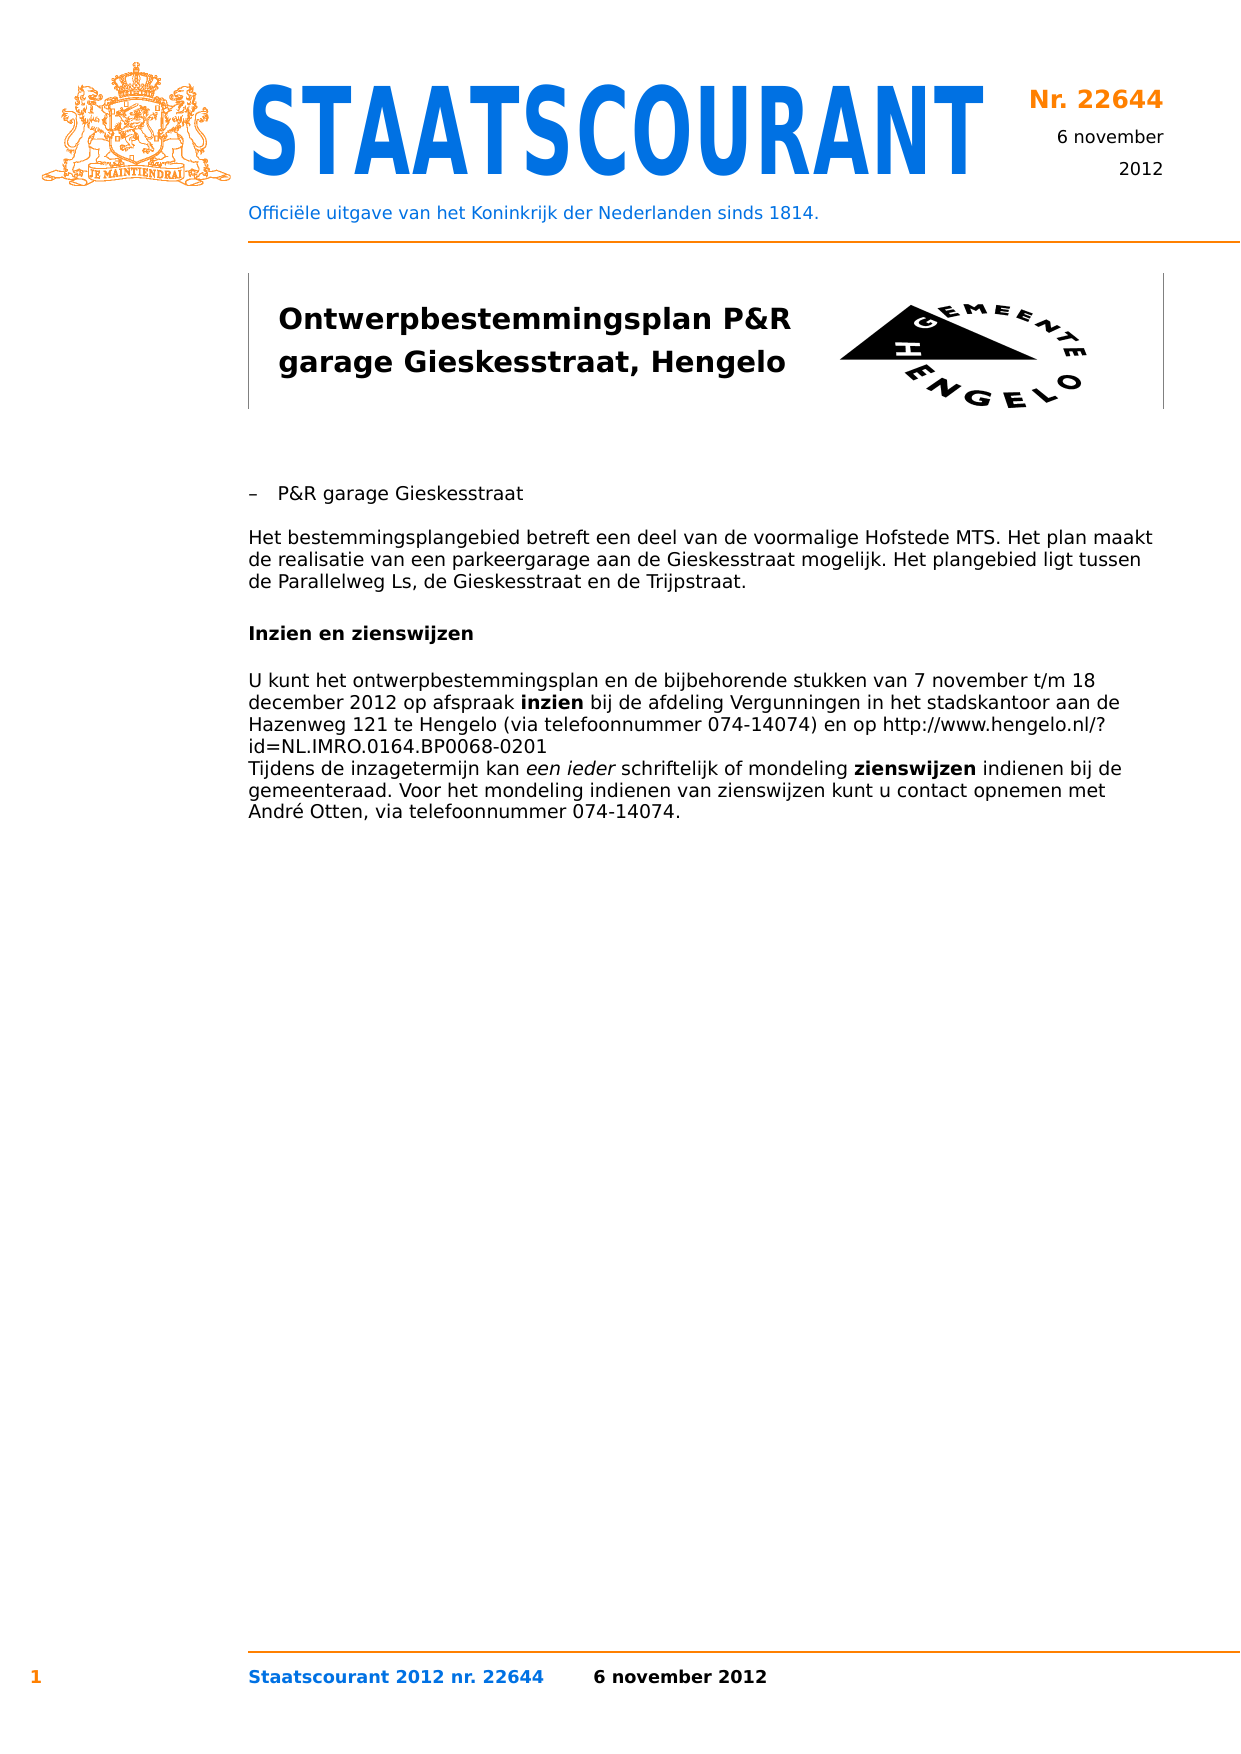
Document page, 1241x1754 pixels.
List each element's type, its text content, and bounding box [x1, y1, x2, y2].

subtitle Ontwerpbestemmingsplan P&R garage Gieskesstraat, Hengelo [249, 273, 1163, 409]
text – P&R garage Gieskesstraat [248, 483, 1163, 505]
text U kunt het ontwerpbestemmingsplan en de bijbehorende stukken van 7 november t/m 18 december 2012 op afspraak inzien bij de afdeling Vergunningen in het stadskantoor aan de Hazenweg 121 te Hengelo (via telefoonnummer 074-14074) en op http://www.hengelo.nl/?id=NL.IMRO.0164.BP0068-0201 [248, 669, 1163, 757]
table_cell Officiële uitgave van het Koninkrijk der Nederlanden sinds 1814. [248, 203, 1240, 241]
table_cell 2012 [998, 153, 1240, 203]
subtitle Inzien en zienswijzen [248, 623, 1163, 644]
table_header STAATSCOURANT [248, 62, 998, 203]
picture [838, 302, 1134, 409]
text Tijdens de inzagetermijn kan een ieder schriftelijk of mondeling zienswijzen indienen bij de gemeenteraad. Voor het mondeling indienen van zienswijzen kunt u contact opnemen met André Otten, via telefoonnummer 074-14074. [248, 757, 1163, 823]
table_header [25, 62, 248, 241]
table_cell 6 november [998, 121, 1240, 153]
picture [41, 62, 231, 186]
table_header Nr. 22644 [998, 62, 1240, 121]
text Het bestemmingsplangebied betreft een deel van de voormalige Hofstede MTS. Het plan maakt de realisatie van een parkeergarage aan de Gieskesstraat mogelijk. Het plangebied ligt tussen de Parallelweg Ls, de Gieskesstraat en de Trijpstraat. [248, 527, 1163, 593]
